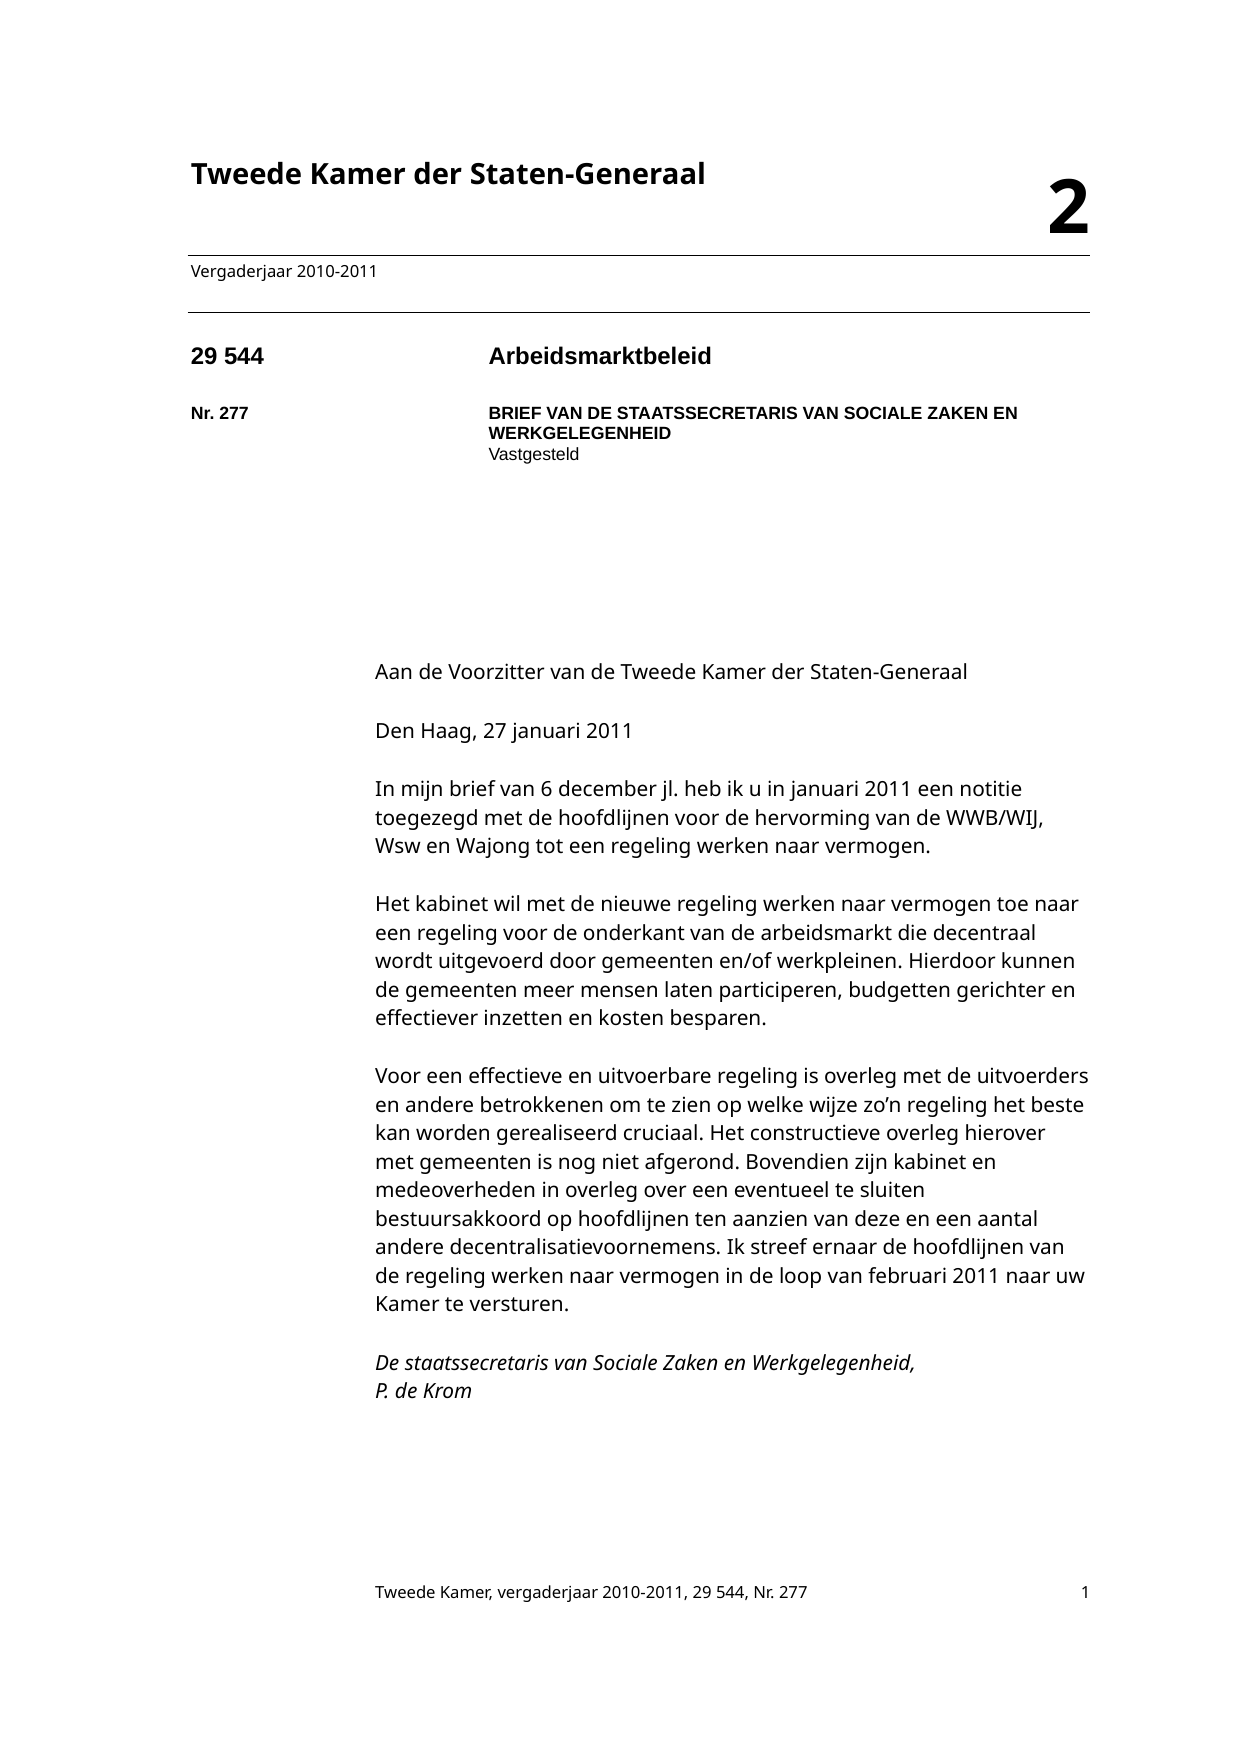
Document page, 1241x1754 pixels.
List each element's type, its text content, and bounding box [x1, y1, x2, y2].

text Den Haag, 27 januari 2011 [375, 716, 1090, 744]
text Het kabinet wil met de nieuwe regeling werken naar vermogen toe naar een regeling voor de onderkant van de arbeidsmarkt die decentraal wordt uitgevoerd door gemeenten en/of werkpleinen. Hierdoor kunnen de gemeenten meer mensen laten participeren, budgetten gerichter en effectiever inzetten en kosten besparen. [375, 889, 1090, 1032]
table_header 2 [910, 150, 1090, 255]
table_cell [485, 313, 1090, 339]
table_cell [188, 313, 485, 339]
text In mijn brief van 6 december jl. heb ik u in januari 2011 een notitie toegezegd met de hoofdlijnen voor de hervorming van de WWB/WIJ, Wsw en Wajong tot een regeling werken naar vermogen. [375, 774, 1090, 859]
table_cell [485, 256, 1090, 312]
table_cell 29 544 [188, 339, 485, 399]
text De staatssecretaris van Sociale Zaken en Werkgelegenheid, [375, 1348, 1090, 1376]
table_cell Arbeidsmarktbeleid [485, 339, 1090, 399]
table_cell Nr. 277 [188, 399, 485, 539]
table_header Tweede Kamer der Staten-Generaal [188, 150, 909, 255]
table_cell Vergaderjaar 2010-2011 [188, 256, 485, 312]
table_cell BRIEF VAN DE STAATSSECRETARIS VAN SOCIALE ZAKEN EN WERKGELEGENHEID Vastgesteld [485, 399, 1090, 539]
text Voor een effectieve en uitvoerbare regeling is overleg met de uitvoerders en andere betrokkenen om te zien op welke wijze zo’n regeling het beste kan worden gerealiseerd cruciaal. Het constructieve overleg hierover met gemeenten is nog niet afgerond. Bovendien zijn kabinet en medeoverheden in overleg over een eventueel te sluiten bestuursakkoord op hoofdlijnen ten aanzien van deze en een aantal andere decentralisatievoornemens. Ik streef ernaar de hoofdlijnen van de regeling werken naar vermogen in de loop van februari 2011 naar uw Kamer te versturen. [375, 1062, 1090, 1318]
text Aan de Voorzitter van de Tweede Kamer der Staten-Generaal [375, 657, 1090, 686]
text P. de Krom [375, 1376, 1090, 1404]
